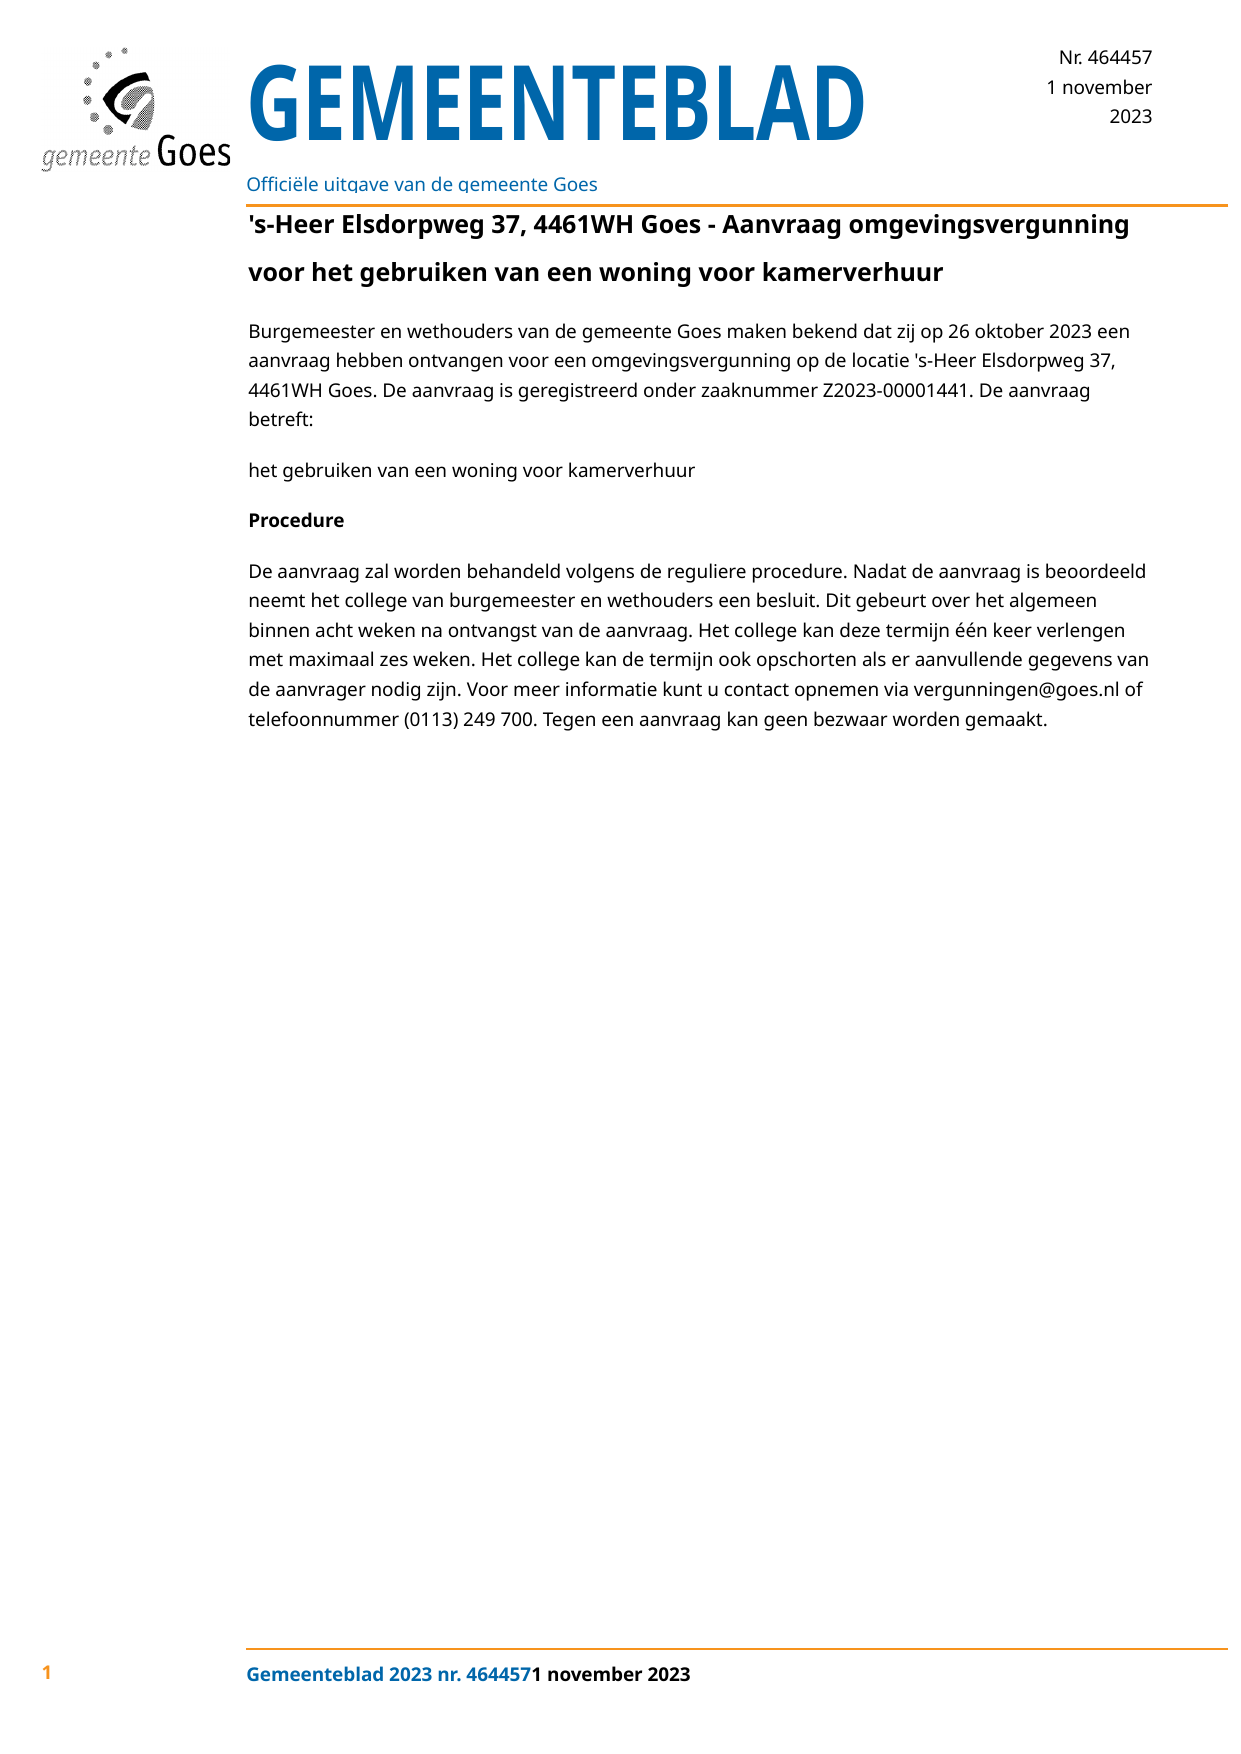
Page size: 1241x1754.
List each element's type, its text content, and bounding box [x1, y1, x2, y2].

text het gebruiken van een woning voor kamerverhuur [248, 457, 1152, 483]
text De aanvraag zal worden behandeld volgens de reguliere procedure. Nadat de aanvraag is beoordeeld neemt het college van burgemeester en wethouders een besluit. Dit gebeurt over het algemeen binnen acht weken na ontvangst van de aanvraag. Het college kan deze termijn één keer verlengen met maximaal zes weken. Het college kan de termijn ook opschorten als er aanvullende gegevens van de aanvrager nodig zijn. Voor meer informatie kunt u contact opnemen via vergunningen@goes.nl of telefoonnummer (0113) 249 700. Tegen een aanvraag kan geen bezwaar worden gemaakt. [248, 558, 1152, 732]
text Procedure [248, 507, 1152, 533]
picture [41, 47, 231, 172]
text 's-Heer Elsdorpweg 37, 4461WH Goes - Aanvraag omgevingsvergunning voor het gebruiken van een woning voor kamerverhuur [248, 207, 1152, 288]
text Burgemeester en wethouders van de gemeente Goes maken bekend dat zij op 26 oktober 2023 een aanvraag hebben ontvangen voor een omgevingsvergunning op de locatie 's-Heer Elsdorpweg 37, 4461WH Goes. De aanvraag is geregistreerd onder zaaknummer Z2023-00001441. De aanvraag betreft: [248, 318, 1152, 432]
